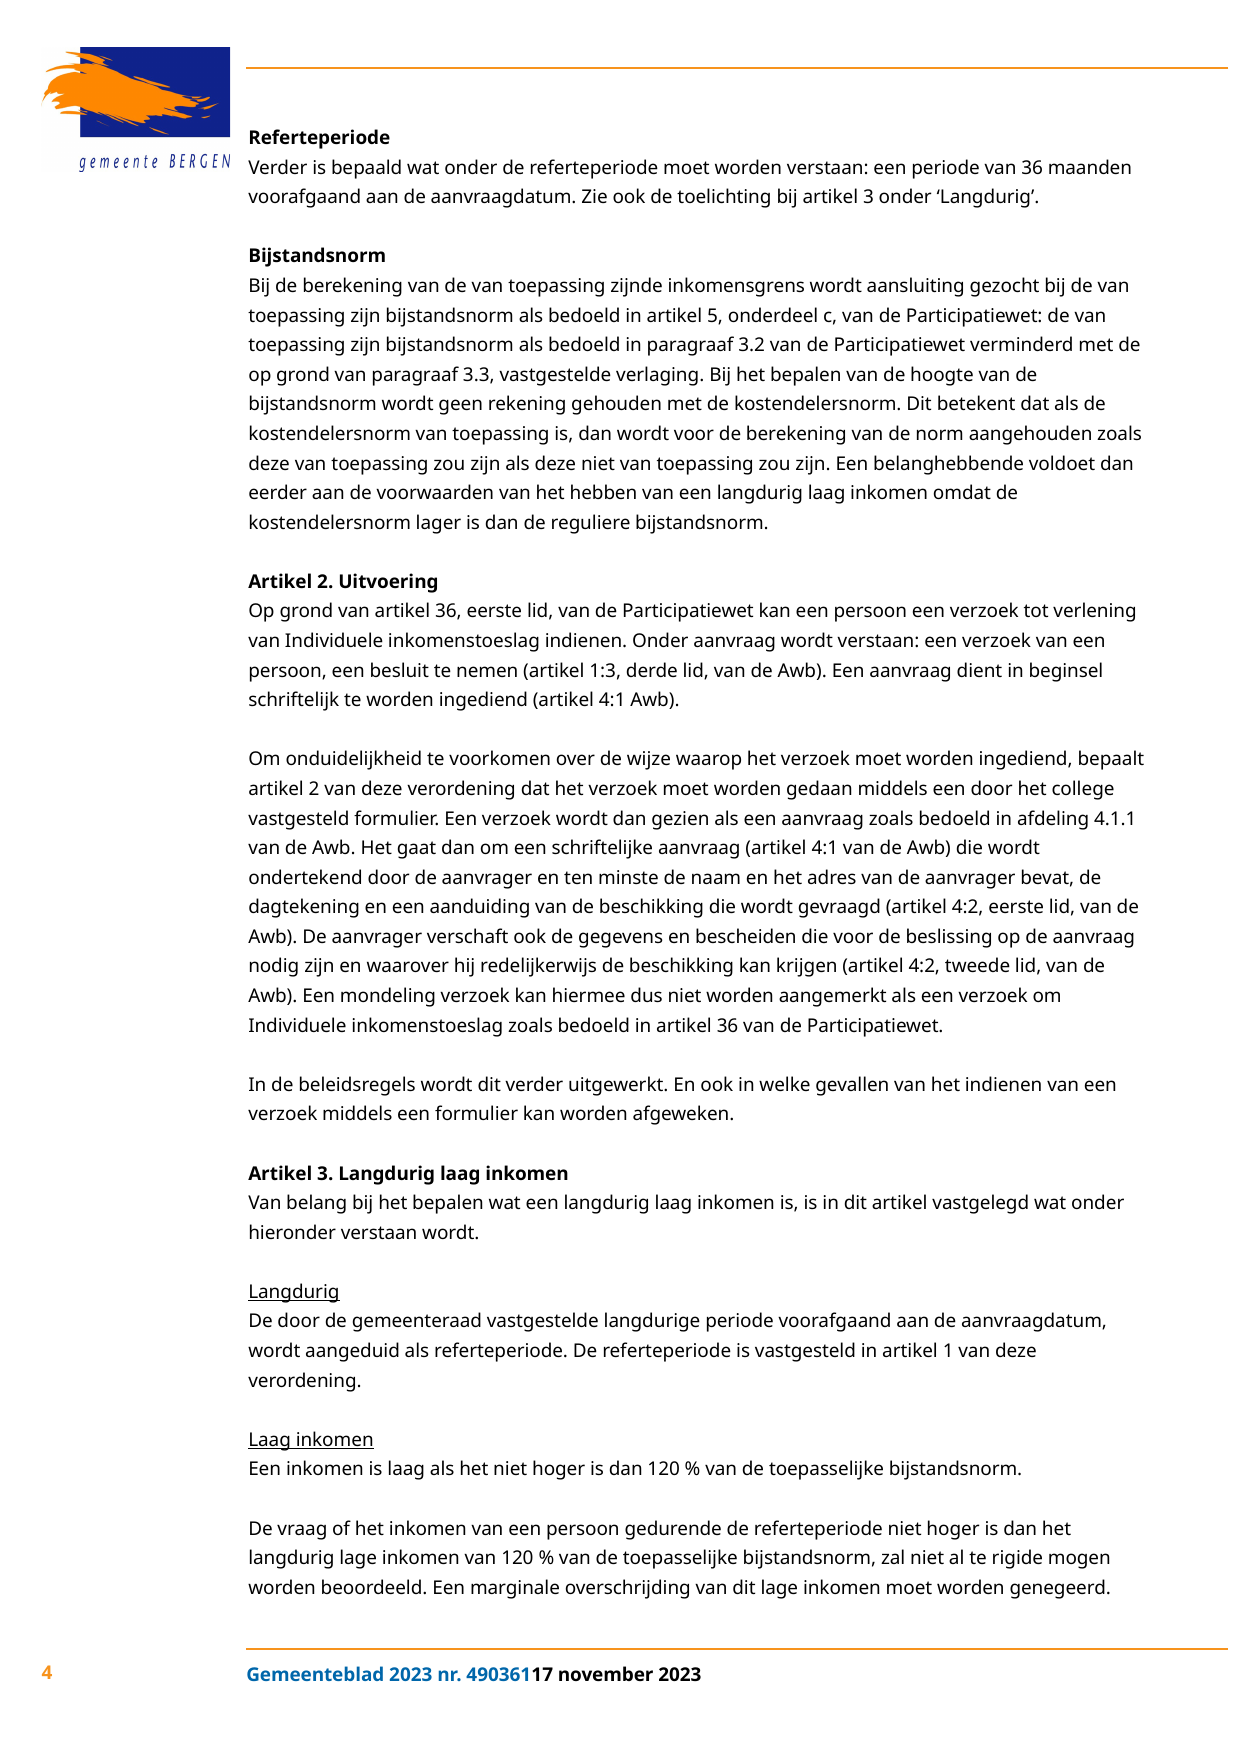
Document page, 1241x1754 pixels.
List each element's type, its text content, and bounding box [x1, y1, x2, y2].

text Bij de berekening van de van toepassing zijnde inkomensgrens wordt aansluiting gezocht bij de van toepassing zijn bijstandsnorm als bedoeld in artikel 5, onderdeel c, van de Participatiewet: de van toepassing zijn bijstandsnorm als bedoeld in paragraaf 3.2 van de Participatiewet verminderd met de op grond van paragraaf 3.3, vastgestelde verlaging. Bij het bepalen van de hoogte van de bijstandsnorm wordt geen rekening gehouden met de kostendelersnorm. Dit betekent dat als de kostendelersnorm van toepassing is, dan wordt voor de berekening van de norm aangehouden zoals deze van toepassing zou zijn als deze niet van toepassing zou zijn. Een belanghebbende voldoet dan eerder aan de voorwaarden van het hebben van een langdurig laag inkomen omdat de kostendelersnorm lager is dan de reguliere bijstandsnorm. [248, 272, 1152, 535]
picture [41, 47, 231, 172]
text Op grond van artikel 36, eerste lid, van de Participatiewet kan een persoon een verzoek tot verlening van Individuele inkomenstoeslag indienen. Onder aanvraag wordt verstaan: een verzoek van een persoon, een besluit te nemen (artikel 1:3, derde lid, van de Awb). Een aanvraag dient in beginsel schriftelijk te worden ingediend (artikel 4:1 Awb). [248, 598, 1152, 712]
text Referteperiode [248, 124, 1152, 150]
text Artikel 3. Langdurig laag inkomen [248, 1160, 1152, 1186]
text Langdurig [248, 1278, 1152, 1304]
text Verder is bepaald wat onder de referteperiode moet worden verstaan: een periode van 36 maanden voorafgaand aan de aanvraagdatum. Zie ook de toelichting bij artikel 3 onder ‘Langdurig’. [248, 154, 1152, 209]
text In de beleidsregels wordt dit verder uitgewerkt. En ook in welke gevallen van het indienen van een verzoek middels een formulier kan worden afgeweken. [248, 1071, 1152, 1126]
text Artikel 2. Uitvoering [248, 568, 1152, 594]
text De door de gemeenteraad vastgestelde langdurige periode voorafgaand aan de aanvraagdatum, wordt aangeduid als referteperiode. De referteperiode is vastgesteld in artikel 1 van deze verordening. [248, 1308, 1152, 1393]
text Om onduidelijkheid te voorkomen over de wijze waarop het verzoek moet worden ingediend, bepaalt artikel 2 van deze verordening dat het verzoek moet worden gedaan middels een door het college vastgesteld formulier. Een verzoek wordt dan gezien als een aanvraag zoals bedoeld in afdeling 4.1.1 van de Awb. Het gaat dan om een schriftelijke aanvraag (artikel 4:1 van de Awb) die wordt ondertekend door de aanvrager en ten minste de naam en het adres van de aanvrager bevat, de dagtekening en een aanduiding van de beschikking die wordt gevraagd (artikel 4:2, eerste lid, van de Awb). De aanvrager verschaft ook de gegevens en bescheiden die voor de beslissing op de aanvraag nodig zijn en waarover hij redelijkerwijs de beschikking kan krijgen (artikel 4:2, tweede lid, van de Awb). Een mondeling verzoek kan hiermee dus niet worden aangemerkt als een verzoek om Individuele inkomenstoeslag zoals bedoeld in artikel 36 van de Participatiewet. [248, 746, 1152, 1038]
text Bijstandsnorm [248, 243, 1152, 268]
text Van belang bij het bepalen wat een langdurig laag inkomen is, is in dit artikel vastgelegd wat onder hieronder verstaan wordt. [248, 1189, 1152, 1245]
text Laag inkomen [248, 1426, 1152, 1452]
text Een inkomen is laag als het niet hoger is dan 120 % van de toepasselijke bijstandsnorm. [248, 1456, 1152, 1481]
text De vraag of het inkomen van een persoon gedurende de referteperiode niet hoger is dan het langdurig lage inkomen van 120 % van de toepasselijke bijstandsnorm, zal niet al te rigide mogen worden beoordeeld. Een marginale overschrijding van dit lage inkomen moet worden genegeerd. [248, 1515, 1152, 1600]
